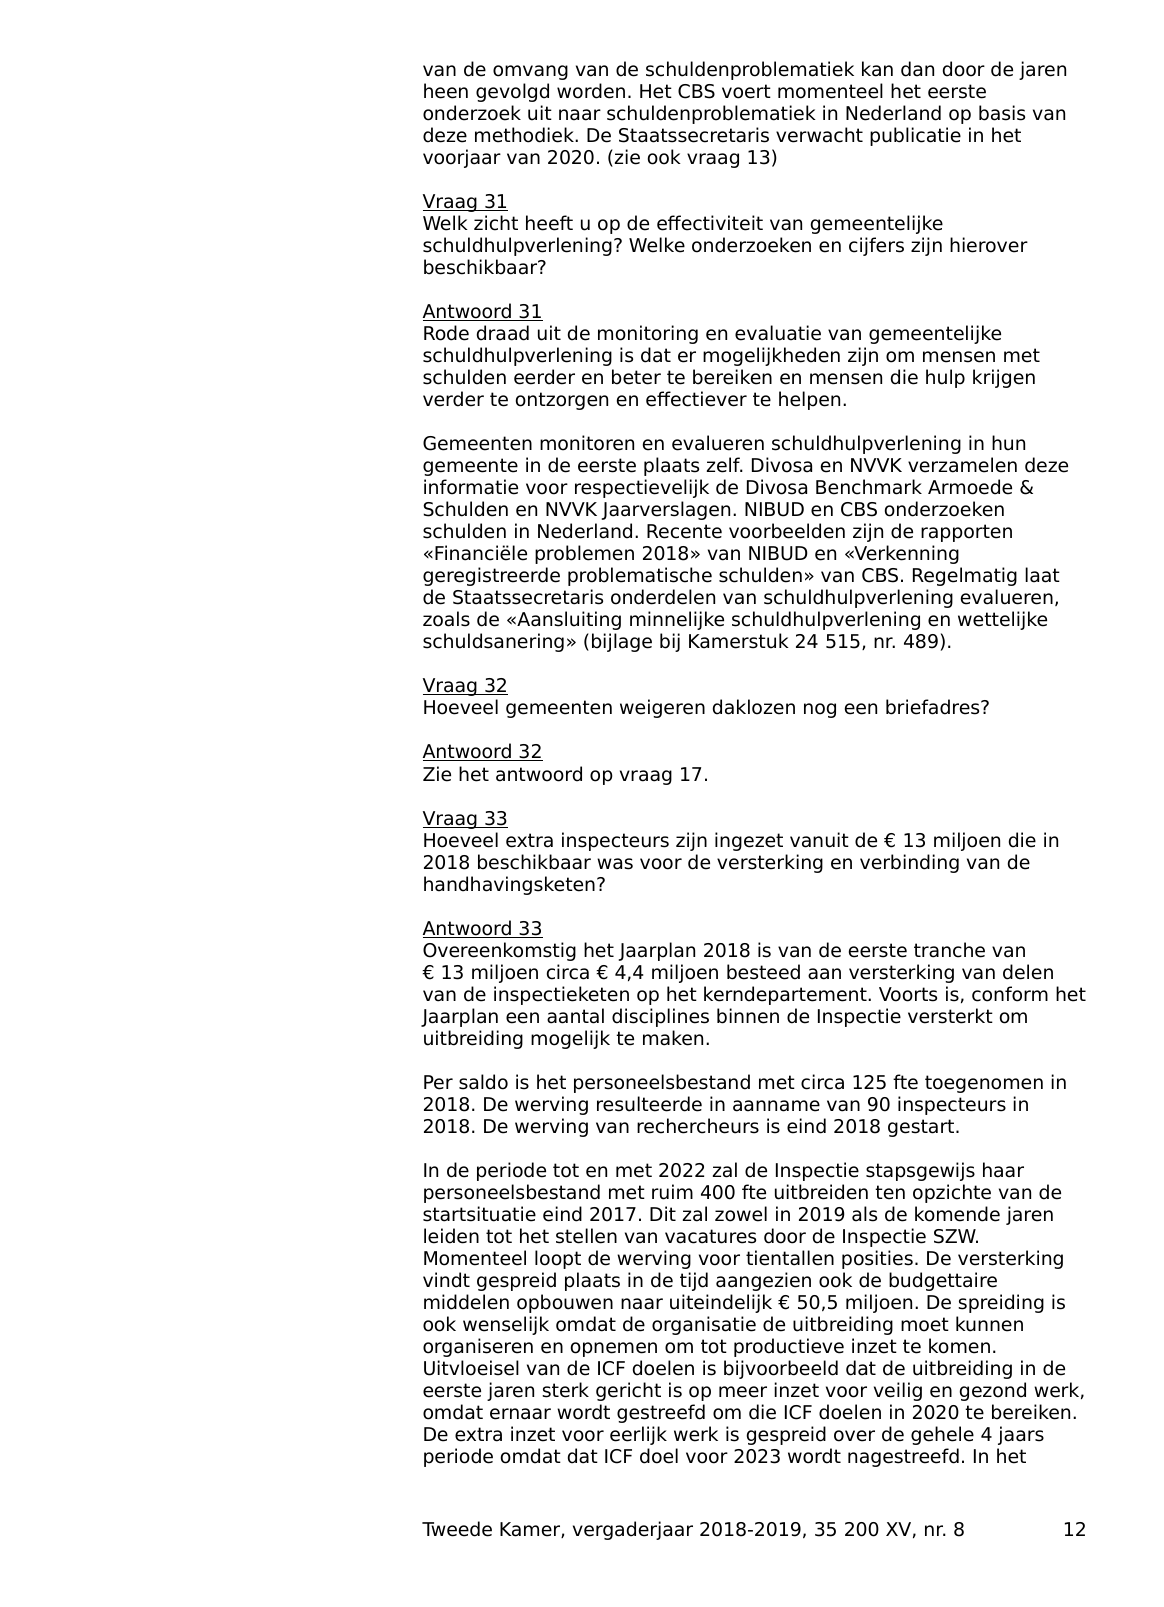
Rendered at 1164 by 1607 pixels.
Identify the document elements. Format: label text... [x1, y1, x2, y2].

text Per saldo is het personeelsbestand met circa 125 fte toegenomen in 2018. De werving resulteerde in aanname van 90 inspecteurs in 2018. De werving van rechercheurs is eind 2018 gestart. [422, 1072, 1087, 1138]
text Vraag 33 [422, 808, 1087, 829]
text Vraag 31 [422, 191, 1087, 213]
text Gemeenten monitoren en evalueren schuldhulpverlening in hun gemeente in de eerste plaats zelf. Divosa en NVVK verzamelen deze informatie voor respectievelijk de Divosa Benchmark Armoede & Schulden en NVVK Jaarverslagen. NIBUD en CBS onderzoeken schulden in Nederland. Recente voorbeelden zijn de rapporten «Financiële problemen 2018» van NIBUD en «Verkenning geregistreerde problematische schulden» van CBS. Regelmatig laat de Staatssecretaris onderdelen van schuldhulpverlening evalueren, zoals de «Aansluiting minnelijke schuldhulpverlening en wettelijke schuldsanering» (bijlage bij Kamerstuk 24 515, nr. 489). [422, 433, 1087, 653]
text Zie het antwoord op vraag 17. [422, 763, 1087, 785]
text Hoeveel extra inspecteurs zijn ingezet vanuit de € 13 miljoen die in 2018 beschikbaar was voor de versterking en verbinding van de handhavingsketen? [422, 829, 1087, 896]
text Antwoord 31 [422, 301, 1087, 323]
text Antwoord 33 [422, 918, 1087, 940]
text Welk zicht heeft u op de effectiviteit van gemeentelijke schuldhulpverlening? Welke onderzoeken en cijfers zijn hierover beschikbaar? [422, 213, 1087, 279]
text van de omvang van de schuldenproblematiek kan dan door de jaren heen gevolgd worden. Het CBS voert momenteel het eerste onderzoek uit naar schuldenproblematiek in Nederland op basis van deze methodiek. De Staatssecretaris verwacht publicatie in het voorjaar van 2020. (zie ook vraag 13) [422, 59, 1087, 169]
text Rode draad uit de monitoring en evaluatie van gemeentelijke schuldhulpverlening is dat er mogelijkheden zijn om mensen met schulden eerder en beter te bereiken en mensen die hulp krijgen verder te ontzorgen en effectiever te helpen. [422, 323, 1087, 411]
text Hoeveel gemeenten weigeren daklozen nog een briefadres? [422, 697, 1087, 719]
text Overeenkomstig het Jaarplan 2018 is van de eerste tranche van € 13 miljoen circa € 4,4 miljoen besteed aan versterking van delen van de inspectieketen op het kerndepartement. Voorts is, conform het Jaarplan een aantal disciplines binnen de Inspectie versterkt om uitbreiding mogelijk te maken. [422, 940, 1087, 1049]
text Vraag 32 [422, 675, 1087, 697]
text In de periode tot en met 2022 zal de Inspectie stapsgewijs haar personeelsbestand met ruim 400 fte uitbreiden ten opzichte van de startsituatie eind 2017. Dit zal zowel in 2019 als de komende jaren leiden tot het stellen van vacatures door de Inspectie SZW. Momenteel loopt de werving voor tientallen posities. De versterking vindt gespreid plaats in de tijd aangezien ook de budgettaire middelen opbouwen naar uiteindelijk € 50,5 miljoen. De spreiding is ook wenselijk omdat de organisatie de uitbreiding moet kunnen organiseren en opnemen om tot productieve inzet te komen. Uitvloeisel van de ICF doelen is bijvoorbeeld dat de uitbreiding in de eerste jaren sterk gericht is op meer inzet voor veilig en gezond werk, omdat ernaar wordt gestreefd om die ICF doelen in 2020 te bereiken. De extra inzet voor eerlijk werk is gespreid over de gehele 4 jaars periode omdat dat ICF doel voor 2023 wordt nagestreefd. In het [422, 1160, 1087, 1468]
text Antwoord 32 [422, 741, 1087, 763]
